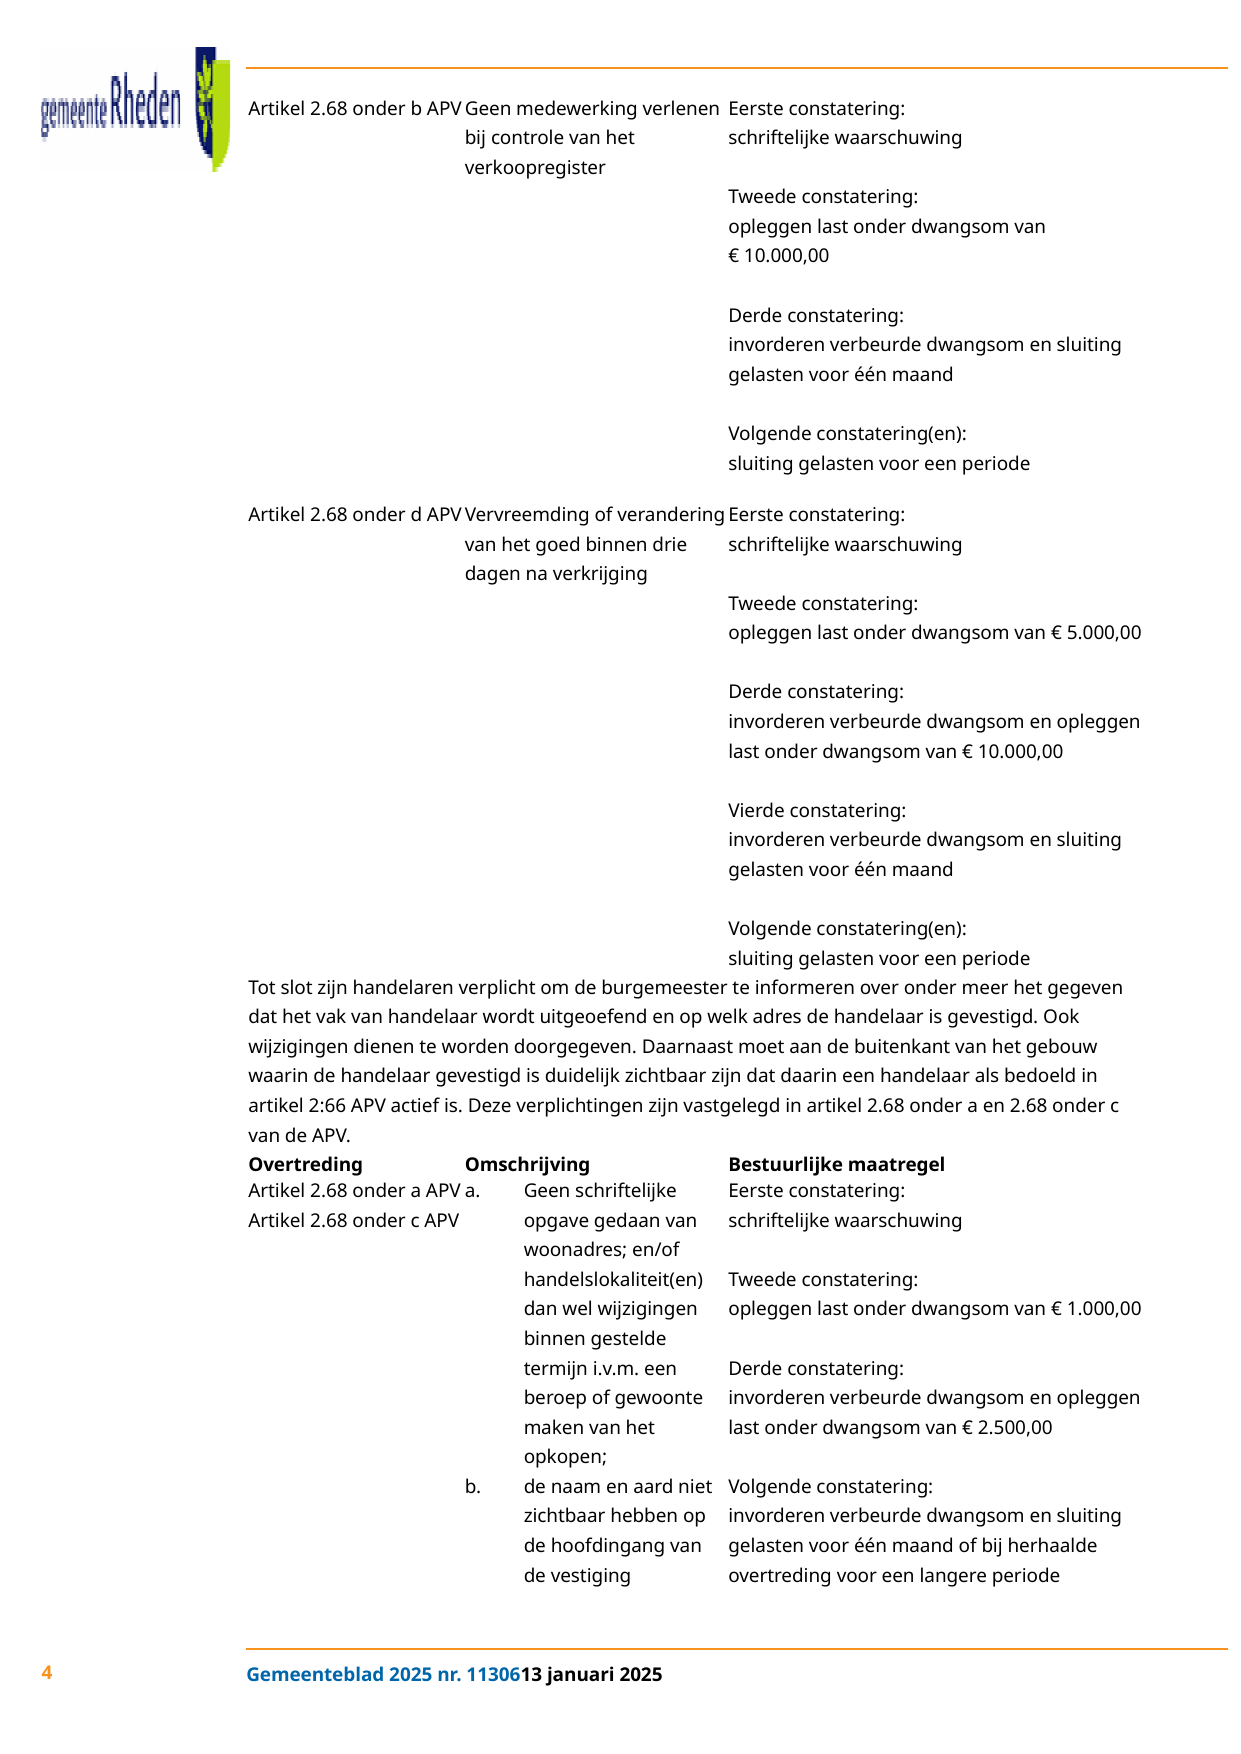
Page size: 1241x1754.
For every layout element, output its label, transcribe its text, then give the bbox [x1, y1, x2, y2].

table_cell [465, 476, 728, 501]
table_cell Artikel 2.68 onder a APV Artikel 2.68 onder c APV [248, 1177, 464, 1588]
table_cell Vervreemding of verandering van het goed binnen drie dagen na verkrijging [465, 501, 728, 971]
table_cell Geen medewerking verlenen bij controle van het verkoopregister [465, 95, 728, 476]
table_cell Artikel 2.68 onder d APV [248, 501, 464, 971]
table_header Omschrijving [465, 1152, 728, 1177]
table_cell [248, 476, 464, 501]
text Tot slot zijn handelaren verplicht om de burgemeester te informeren over onder meer het gegeven dat het vak van handelaar wordt uitgeoefend en op welk adres de handelaar is gevestigd. Ook wijzigingen dienen te worden doorgegeven. Daarnaast moet aan de buitenkant van het gebouw waarin de handelaar gevestigd is duidelijk zichtbaar zijn dat daarin een handelaar als bedoeld in artikel 2:66 APV actief is. Deze verplichtingen zijn vastgelegd in artikel 2.68 onder a en 2.68 onder c van de APV. [248, 974, 1152, 1148]
table_header Bestuurlijke maatregel [728, 1152, 1152, 1177]
table_header Overtreding [248, 1152, 464, 1177]
table_cell [728, 476, 1152, 501]
table_cell Eerste constatering: schriftelijke waarschuwing Tweede constatering: opleggen last onder dwangsom van € 5.000,00 Derde constatering: invorderen verbeurde dwangsom en opleggen last onder dwangsom van € 10.000,00 Vierde constatering: invorderen verbeurde dwangsom en sluiting gelasten voor één maand Volgende constatering(en): sluiting gelasten voor een periode [728, 501, 1152, 971]
table_cell Eerste constatering: schriftelijke waarschuwing Tweede constatering: opleggen last onder dwangsom van € 10.000,00 Derde constatering: invorderen verbeurde dwangsom en sluiting gelasten voor één maand Volgende constatering(en): sluiting gelasten voor een periode [728, 95, 1152, 476]
table_cell Geen schriftelijke opgave gedaan van woonadres; en/of handelslokaliteit(en) dan wel wijzigingen binnen gestelde termijn i.v.m. een beroep of gewoonte maken van het opkopen; de naam en aard niet zichtbaar hebben op de hoofdingang van de vestiging [465, 1177, 728, 1588]
picture [41, 47, 231, 172]
table_cell Eerste constatering: schriftelijke waarschuwing Tweede constatering: opleggen last onder dwangsom van € 1.000,00 Derde constatering: invorderen verbeurde dwangsom en opleggen last onder dwangsom van € 2.500,00 Volgende constatering: invorderen verbeurde dwangsom en sluiting gelasten voor één maand of bij herhaalde overtreding voor een langere periode [728, 1177, 1152, 1588]
table_cell Artikel 2.68 onder b APV [248, 95, 464, 476]
